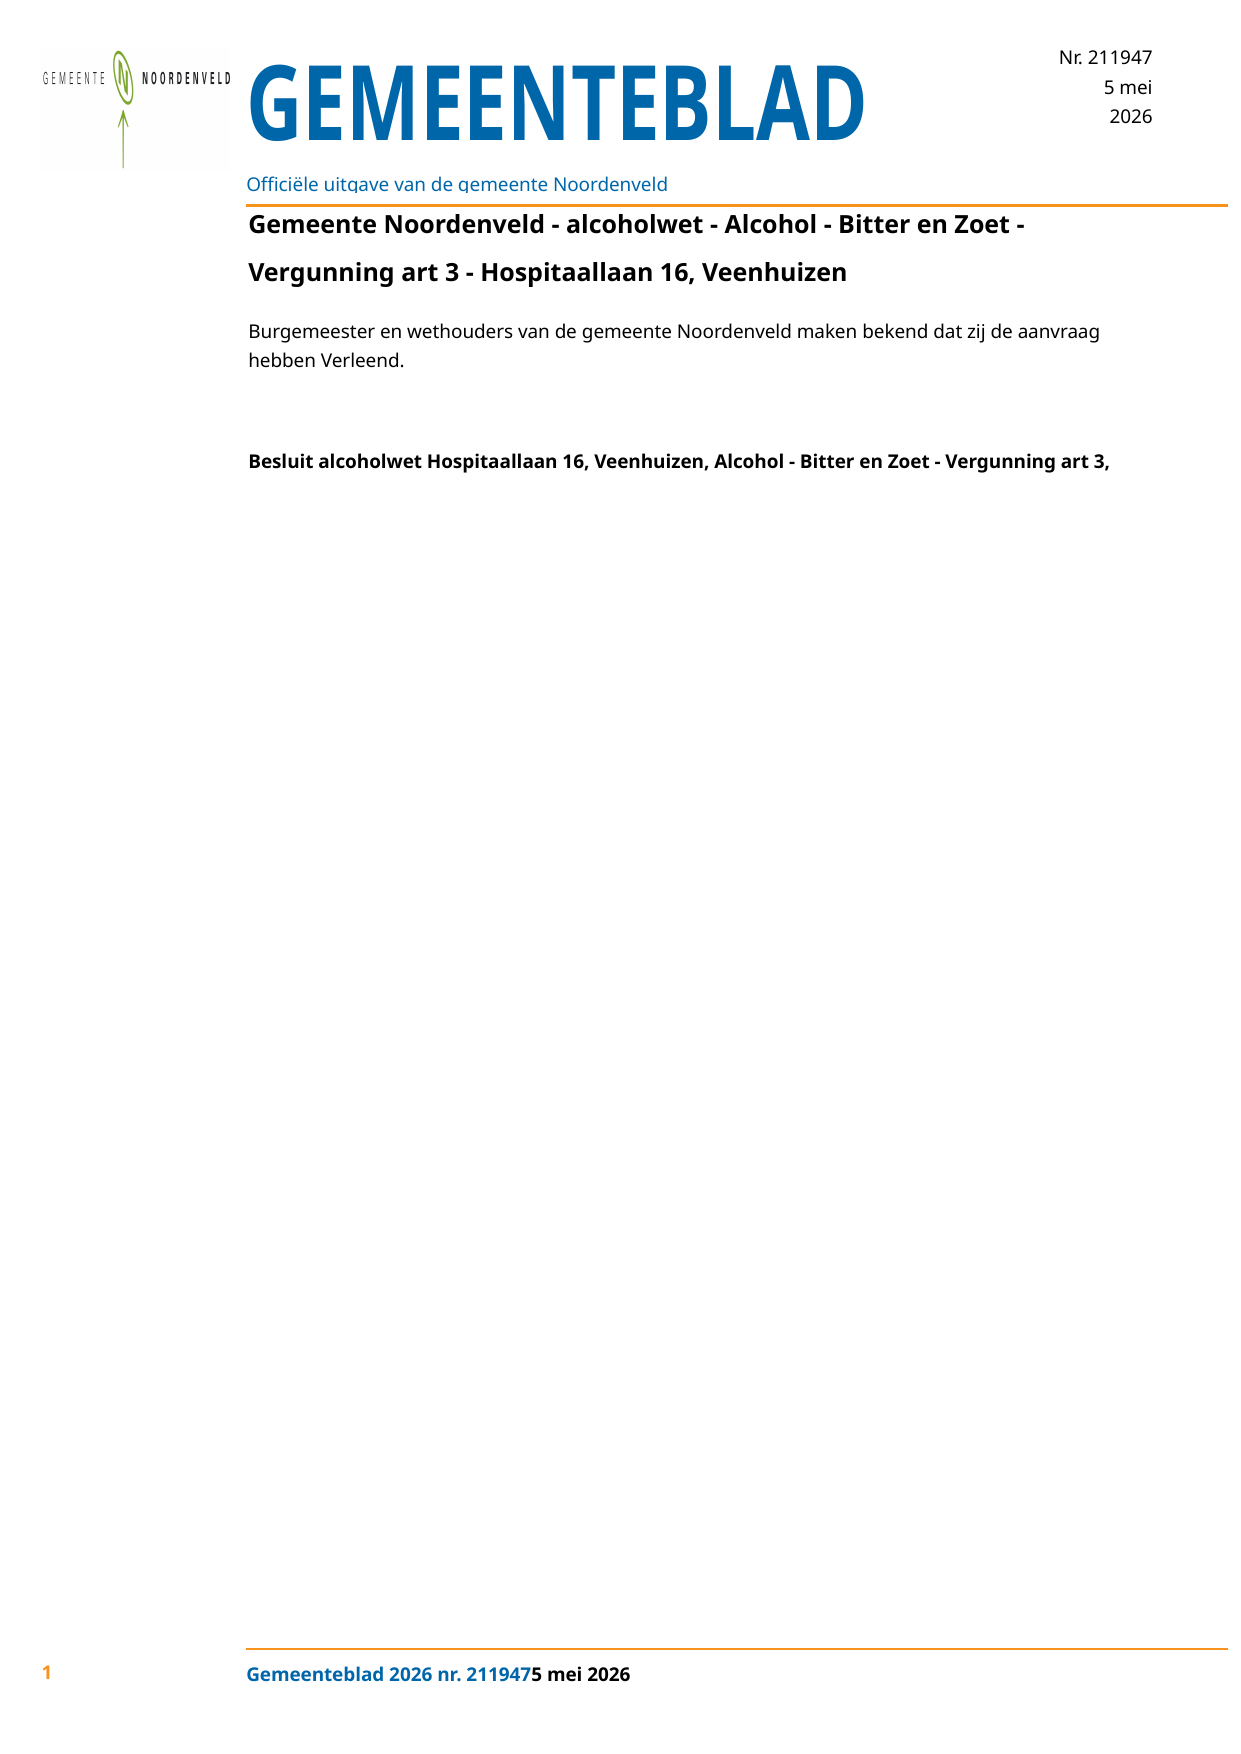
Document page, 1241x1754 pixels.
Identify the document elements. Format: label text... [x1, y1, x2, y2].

text Burgemeester en wethouders van de gemeente Noordenveld maken bekend dat zij de aanvraag hebben Verleend. [248, 318, 1152, 373]
text Besluit alcoholwet Hospitaallaan 16, Veenhuizen, Alcohol - Bitter en Zoet - Vergunning art 3, [248, 448, 1152, 474]
text Gemeente Noordenveld - alcoholwet - Alcohol - Bitter en Zoet - Vergunning art 3 - Hospitaallaan 16, Veenhuizen [248, 207, 1152, 288]
picture [41, 47, 231, 172]
